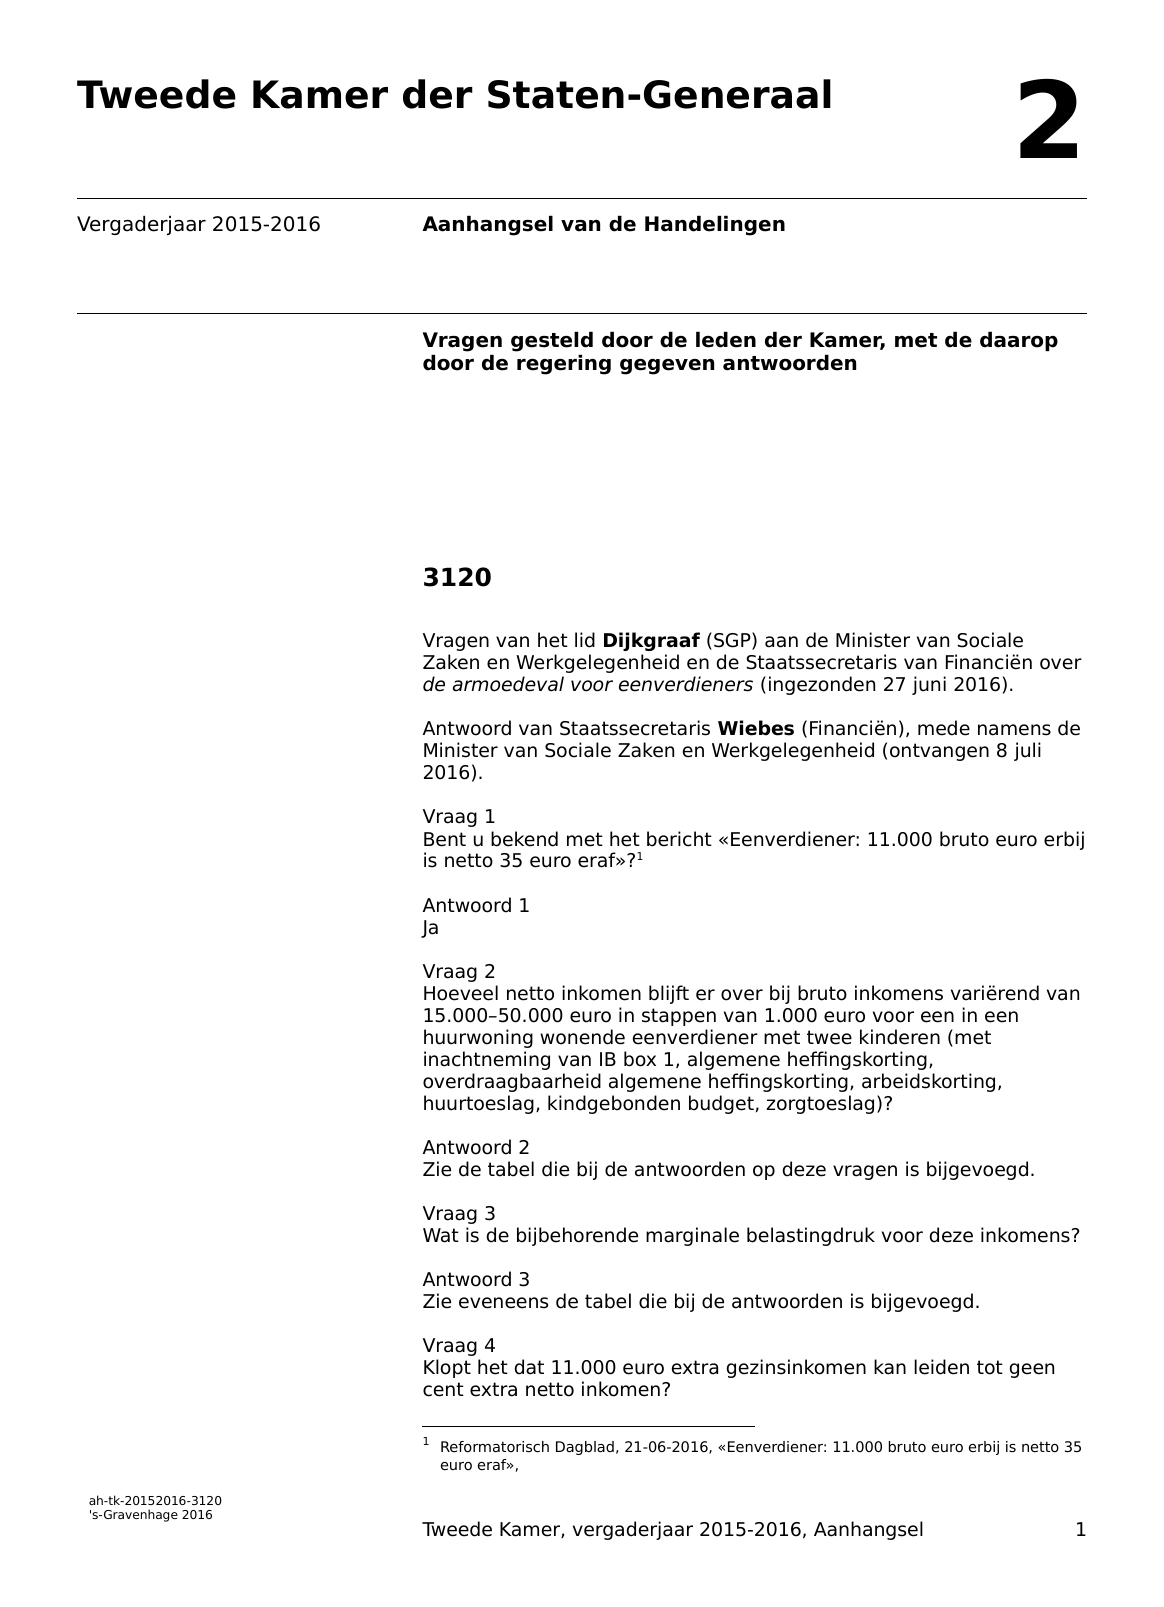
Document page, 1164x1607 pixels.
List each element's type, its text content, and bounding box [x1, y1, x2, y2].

text ah-tk-20152016-3120 [88, 1494, 323, 1508]
text Vraag 3 [422, 1203, 1087, 1225]
text Antwoord 1 [422, 894, 1087, 917]
table_cell Vergaderjaar 2015-2016 [77, 199, 422, 313]
text Antwoord 2 [422, 1137, 1087, 1159]
text Ja [422, 917, 1087, 938]
text Vraag 1 [422, 806, 1087, 828]
text Hoeveel netto inkomen blijft er over bij bruto inkomens variërend van 15.000–50.000 euro in stappen van 1.000 euro voor een in een huurwoning wonende eenverdiener met twee kinderen (met inachtneming van IB box 1, algemene heffingskorting, overdraagbaarheid algemene heffingskorting, arbeidskorting, huurtoeslag, kindgebonden budget, zorgtoeslag)? [422, 983, 1087, 1114]
text 3120 [422, 563, 1087, 592]
table_cell Aanhangsel van de Handelingen [422, 199, 1087, 313]
table_header Tweede Kamer der Staten-Generaal [77, 59, 886, 198]
text Klopt het dat 11.000 euro extra gezinsinkomen kan leiden tot geen cent extra netto inkomen? [422, 1357, 1087, 1401]
text Vraag 2 [422, 961, 1087, 983]
table_cell Vragen gesteld door de leden der Kamer, met de daarop door de regering gegeven antwoorden [422, 314, 1087, 375]
text Vraag 4 [422, 1335, 1087, 1357]
text Reformatorisch Dagblad, 21-06-2016, «Eenverdiener: 11.000 bruto euro erbij is netto 35 euro eraf», [422, 1435, 1087, 1474]
text Vragen van het lid Dijkgraaf (SGP) aan de Minister van Sociale Zaken en Werkgelegenheid en de Staatssecretaris van Financiën over de armoedeval voor eenverdieners (ingezonden 27 juni 2016). [422, 630, 1087, 696]
table_header 2 [886, 59, 1087, 198]
table_cell [77, 314, 422, 375]
text 's-Gravenhage 2016 [88, 1508, 323, 1522]
text Bent u bekend met het bericht «Eenverdiener: 11.000 bruto euro erbij is netto 35 euro eraf»? [422, 828, 1087, 872]
text Wat is de bijbehorende marginale belastingdruk voor deze inkomens? [422, 1225, 1087, 1247]
text Zie de tabel die bij de antwoorden op deze vragen is bijgevoegd. [422, 1159, 1087, 1181]
text Zie eveneens de tabel die bij de antwoorden is bijgevoegd. [422, 1291, 1087, 1313]
text Antwoord van Staatssecretaris Wiebes (Financiën), mede namens de Minister van Sociale Zaken en Werkgelegenheid (ontvangen 8 juli 2016). [422, 718, 1087, 784]
text Antwoord 3 [422, 1269, 1087, 1291]
